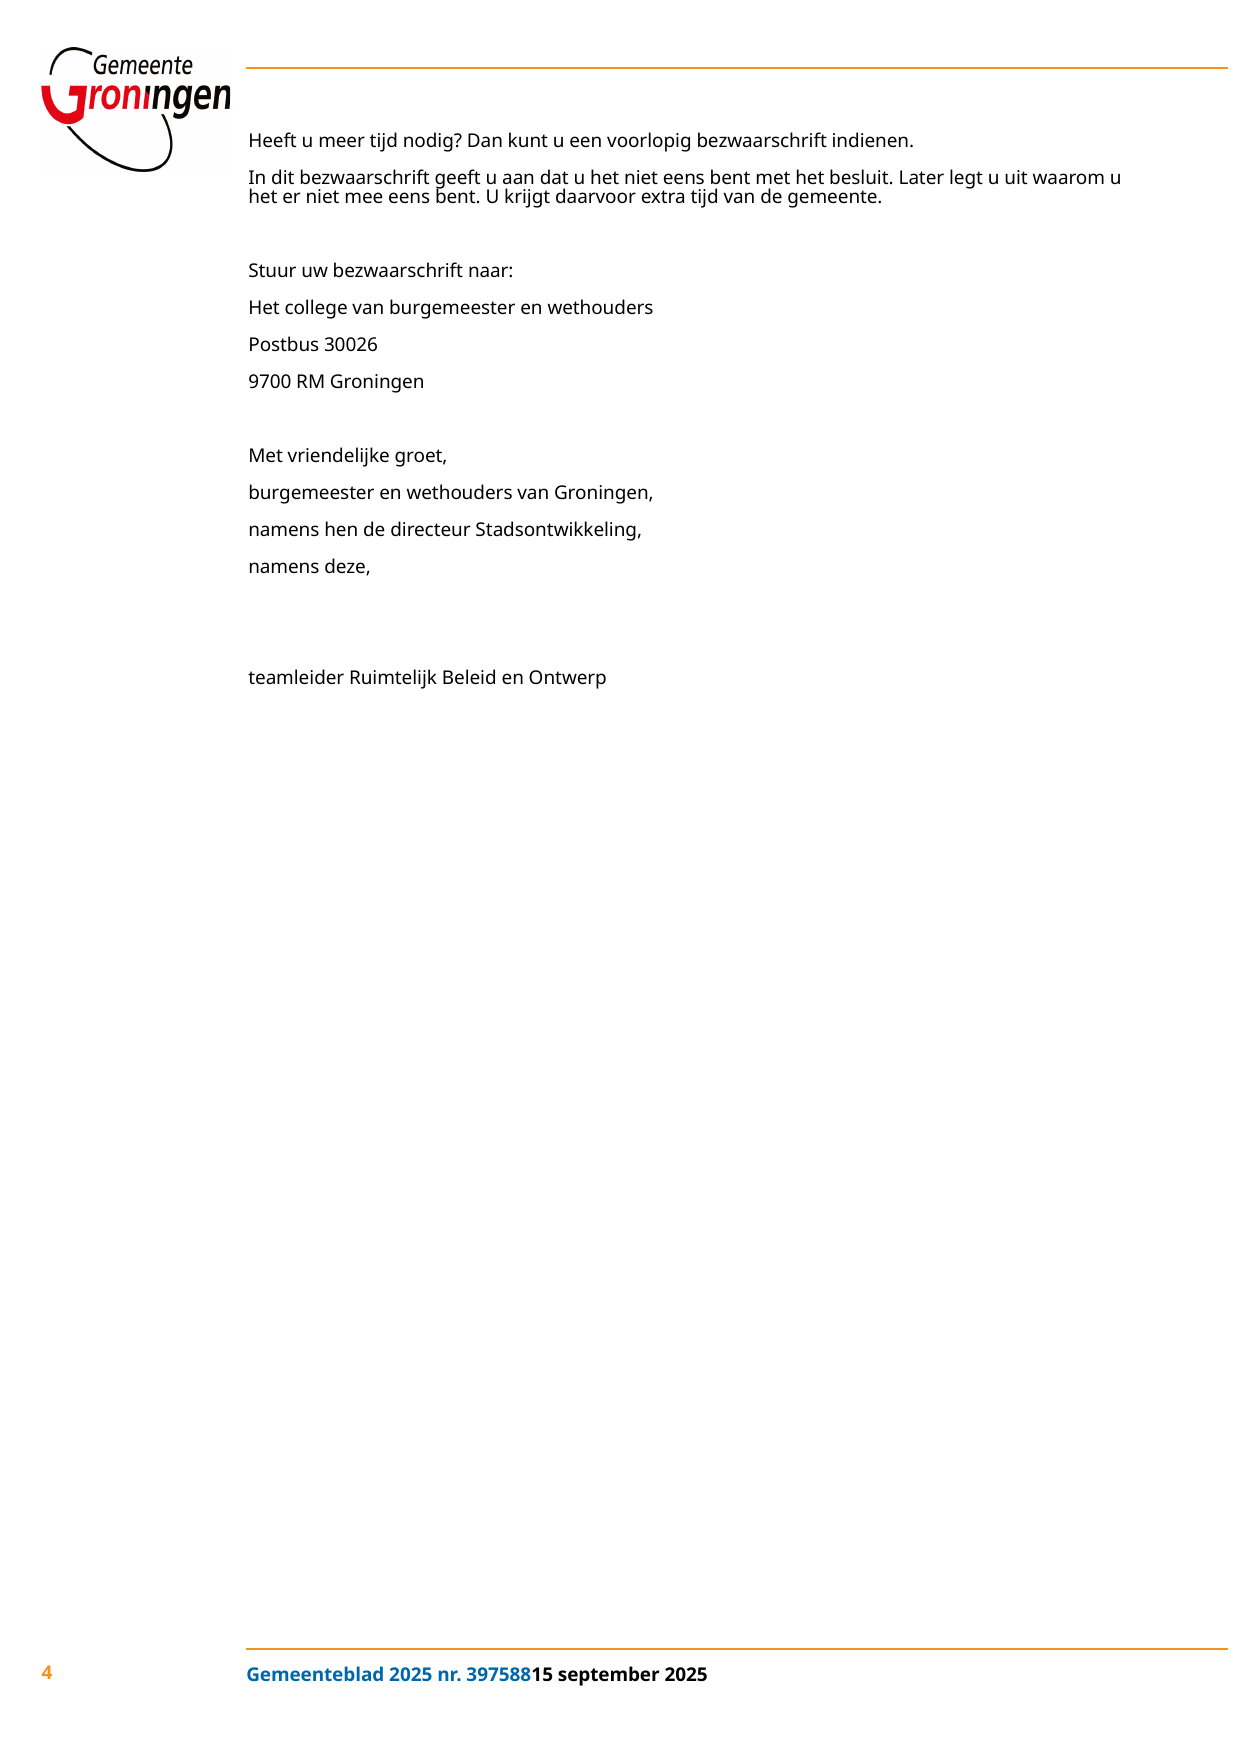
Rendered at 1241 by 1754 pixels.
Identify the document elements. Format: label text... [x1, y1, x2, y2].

text namens hen de directeur Stadsontwikkeling, [248, 521, 1152, 540]
text Postbus 30026 [248, 336, 1152, 355]
text Het college van burgemeester en wethouders [248, 299, 1152, 318]
text Stuur uw bezwaarschrift naar: [248, 262, 1152, 281]
text namens deze, [248, 558, 1152, 577]
text 9700 RM Groningen [248, 373, 1152, 392]
text Heeft u meer tijd nodig? Dan kunt u een voorlopig bezwaarschrift indienen. [248, 132, 1152, 151]
text burgemeester en wethouders van Groningen, [248, 484, 1152, 503]
text In dit bezwaarschrift geeft u aan dat u het niet eens bent met het besluit. Later legt u uit waarom u het er niet mee eens bent. U krijgt daarvoor extra tijd van de gemeente. [248, 169, 1152, 207]
picture [41, 47, 231, 172]
text teamleider Ruimtelijk Beleid en Ontwerp [248, 669, 1152, 688]
text Met vriendelijke groet, [248, 447, 1152, 466]
